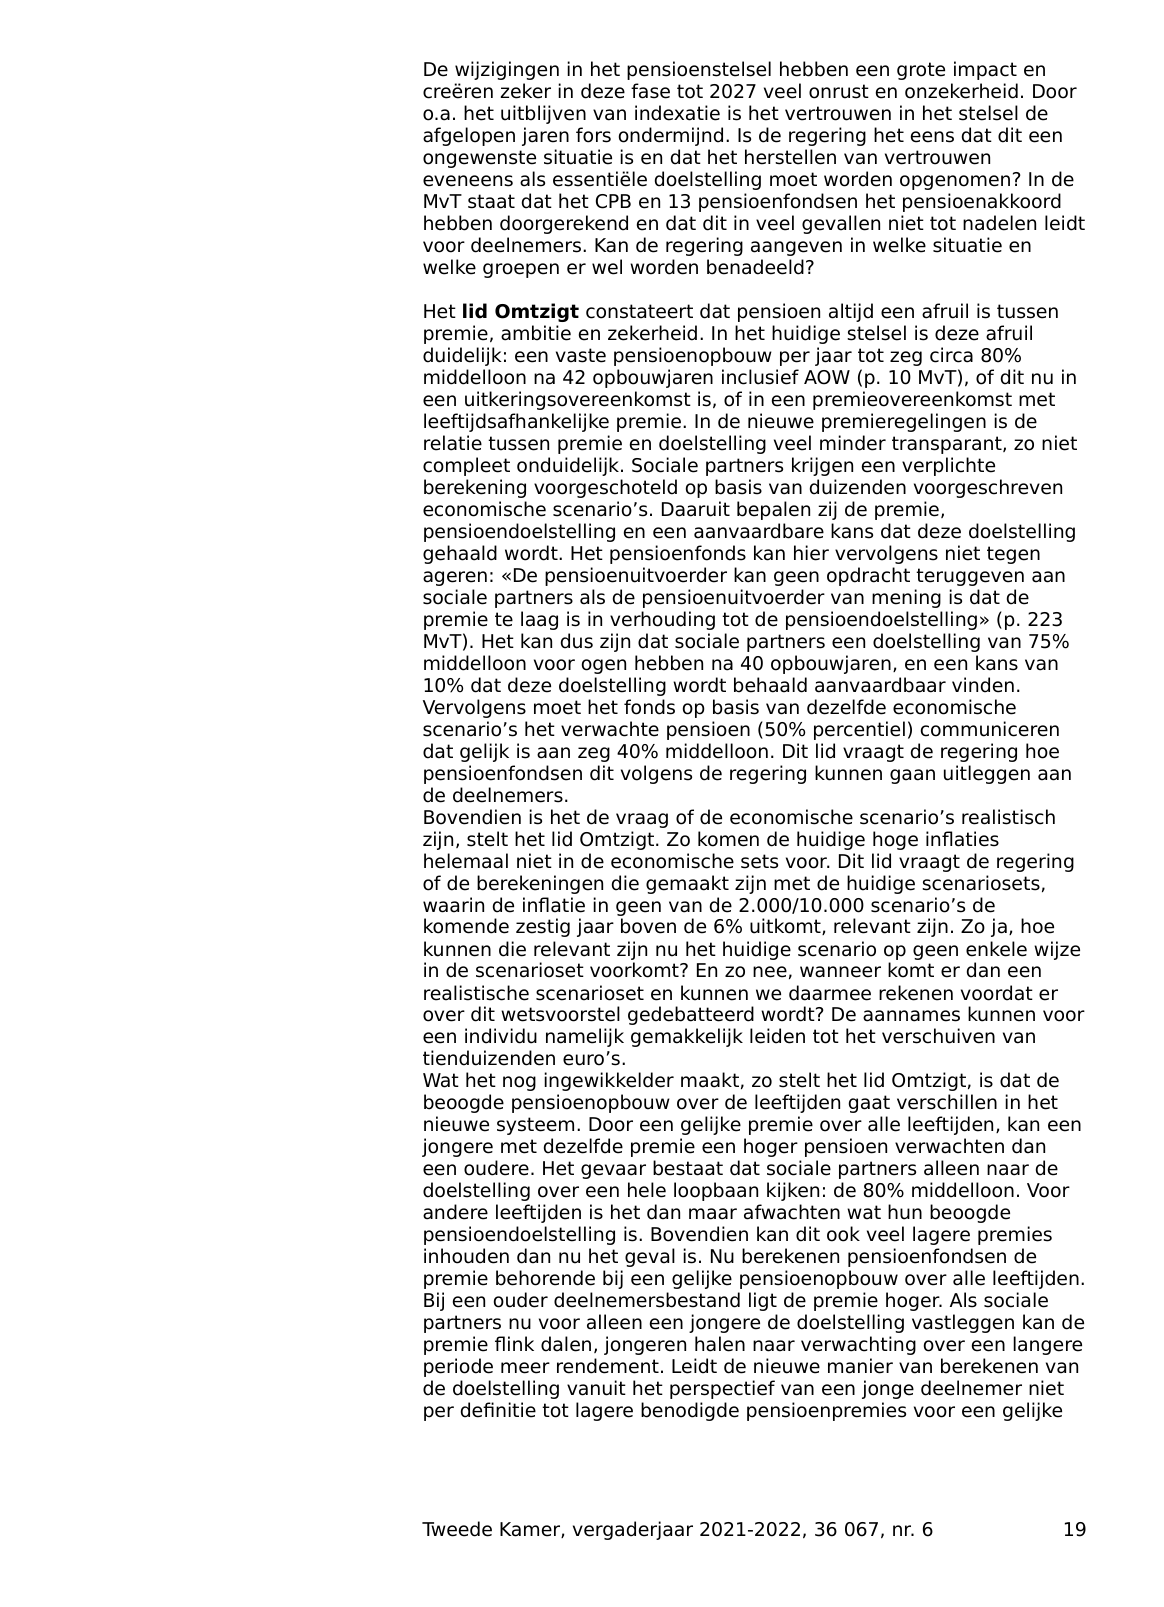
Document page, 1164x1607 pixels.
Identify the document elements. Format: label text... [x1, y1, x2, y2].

text Wat het nog ingewikkelder maakt, zo stelt het lid Omtzigt, is dat de beoogde pensioenopbouw over de leeftijden gaat verschillen in het nieuwe systeem. Door een gelijke premie over alle leeftijden, kan een jongere met dezelfde premie een hoger pensioen verwachten dan een oudere. Het gevaar bestaat dat sociale partners alleen naar de doelstelling over een hele loopbaan kijken: de 80% middelloon. Voor andere leeftijden is het dan maar afwachten wat hun beoogde pensioendoelstelling is. Bovendien kan dit ook veel lagere premies inhouden dan nu het geval is. Nu berekenen pensioenfondsen de premie behorende bij een gelijke pensioenopbouw over alle leeftijden. Bij een ouder deelnemersbestand ligt de premie hoger. Als sociale partners nu voor alleen een jongere de doelstelling vastleggen kan de premie flink dalen, jongeren halen naar verwachting over een langere periode meer rendement. Leidt de nieuwe manier van berekenen van de doelstelling vanuit het perspectief van een jonge deelnemer niet per definitie tot lagere benodigde pensioenpremies voor een gelijke [422, 1070, 1087, 1422]
text Het lid Omtzigt constateert dat pensioen altijd een afruil is tussen premie, ambitie en zekerheid. In het huidige stelsel is deze afruil duidelijk: een vaste pensioenopbouw per jaar tot zeg circa 80% middelloon na 42 opbouwjaren inclusief AOW (p. 10 MvT), of dit nu in een uitkeringsovereenkomst is, of in een premieovereenkomst met leeftijdsafhankelijke premie. In de nieuwe premieregelingen is de relatie tussen premie en doelstelling veel minder transparant, zo niet compleet onduidelijk. Sociale partners krijgen een verplichte berekening voorgeschoteld op basis van duizenden voorgeschreven economische scenario’s. Daaruit bepalen zij de premie, pensioendoelstelling en een aanvaardbare kans dat deze doelstelling gehaald wordt. Het pensioenfonds kan hier vervolgens niet tegen ageren: «De pensioenuitvoerder kan geen opdracht teruggeven aan sociale partners als de pensioenuitvoerder van mening is dat de premie te laag is in verhouding tot de pensioendoelstelling» (p. 223 MvT). Het kan dus zijn dat sociale partners een doelstelling van 75% middelloon voor ogen hebben na 40 opbouwjaren, en een kans van 10% dat deze doelstelling wordt behaald aanvaardbaar vinden. Vervolgens moet het fonds op basis van dezelfde economische scenario’s het verwachte pensioen (50% percentiel) communiceren dat gelijk is aan zeg 40% middelloon. Dit lid vraagt de regering hoe pensioenfondsen dit volgens de regering kunnen gaan uitleggen aan de deelnemers. [422, 301, 1087, 807]
text Bovendien is het de vraag of de economische scenario’s realistisch zijn, stelt het lid Omtzigt. Zo komen de huidige hoge inflaties helemaal niet in de economische sets voor. Dit lid vraagt de regering of de berekeningen die gemaakt zijn met de huidige scenariosets, waarin de inflatie in geen van de 2.000/10.000 scenario’s de komende zestig jaar boven de 6% uitkomt, relevant zijn. Zo ja, hoe kunnen die relevant zijn nu het huidige scenario op geen enkele wijze in de scenarioset voorkomt? En zo nee, wanneer komt er dan een realistische scenarioset en kunnen we daarmee rekenen voordat er over dit wetsvoorstel gedebatteerd wordt? De aannames kunnen voor een individu namelijk gemakkelijk leiden tot het verschuiven van tienduizenden euro’s. [422, 807, 1087, 1070]
text De wijzigingen in het pensioenstelsel hebben een grote impact en creëren zeker in deze fase tot 2027 veel onrust en onzekerheid. Door o.a. het uitblijven van indexatie is het vertrouwen in het stelsel de afgelopen jaren fors ondermijnd. Is de regering het eens dat dit een ongewenste situatie is en dat het herstellen van vertrouwen eveneens als essentiële doelstelling moet worden opgenomen? In de MvT staat dat het CPB en 13 pensioenfondsen het pensioenakkoord hebben doorgerekend en dat dit in veel gevallen niet tot nadelen leidt voor deelnemers. Kan de regering aangeven in welke situatie en welke groepen er wel worden benadeeld? [422, 59, 1087, 279]
